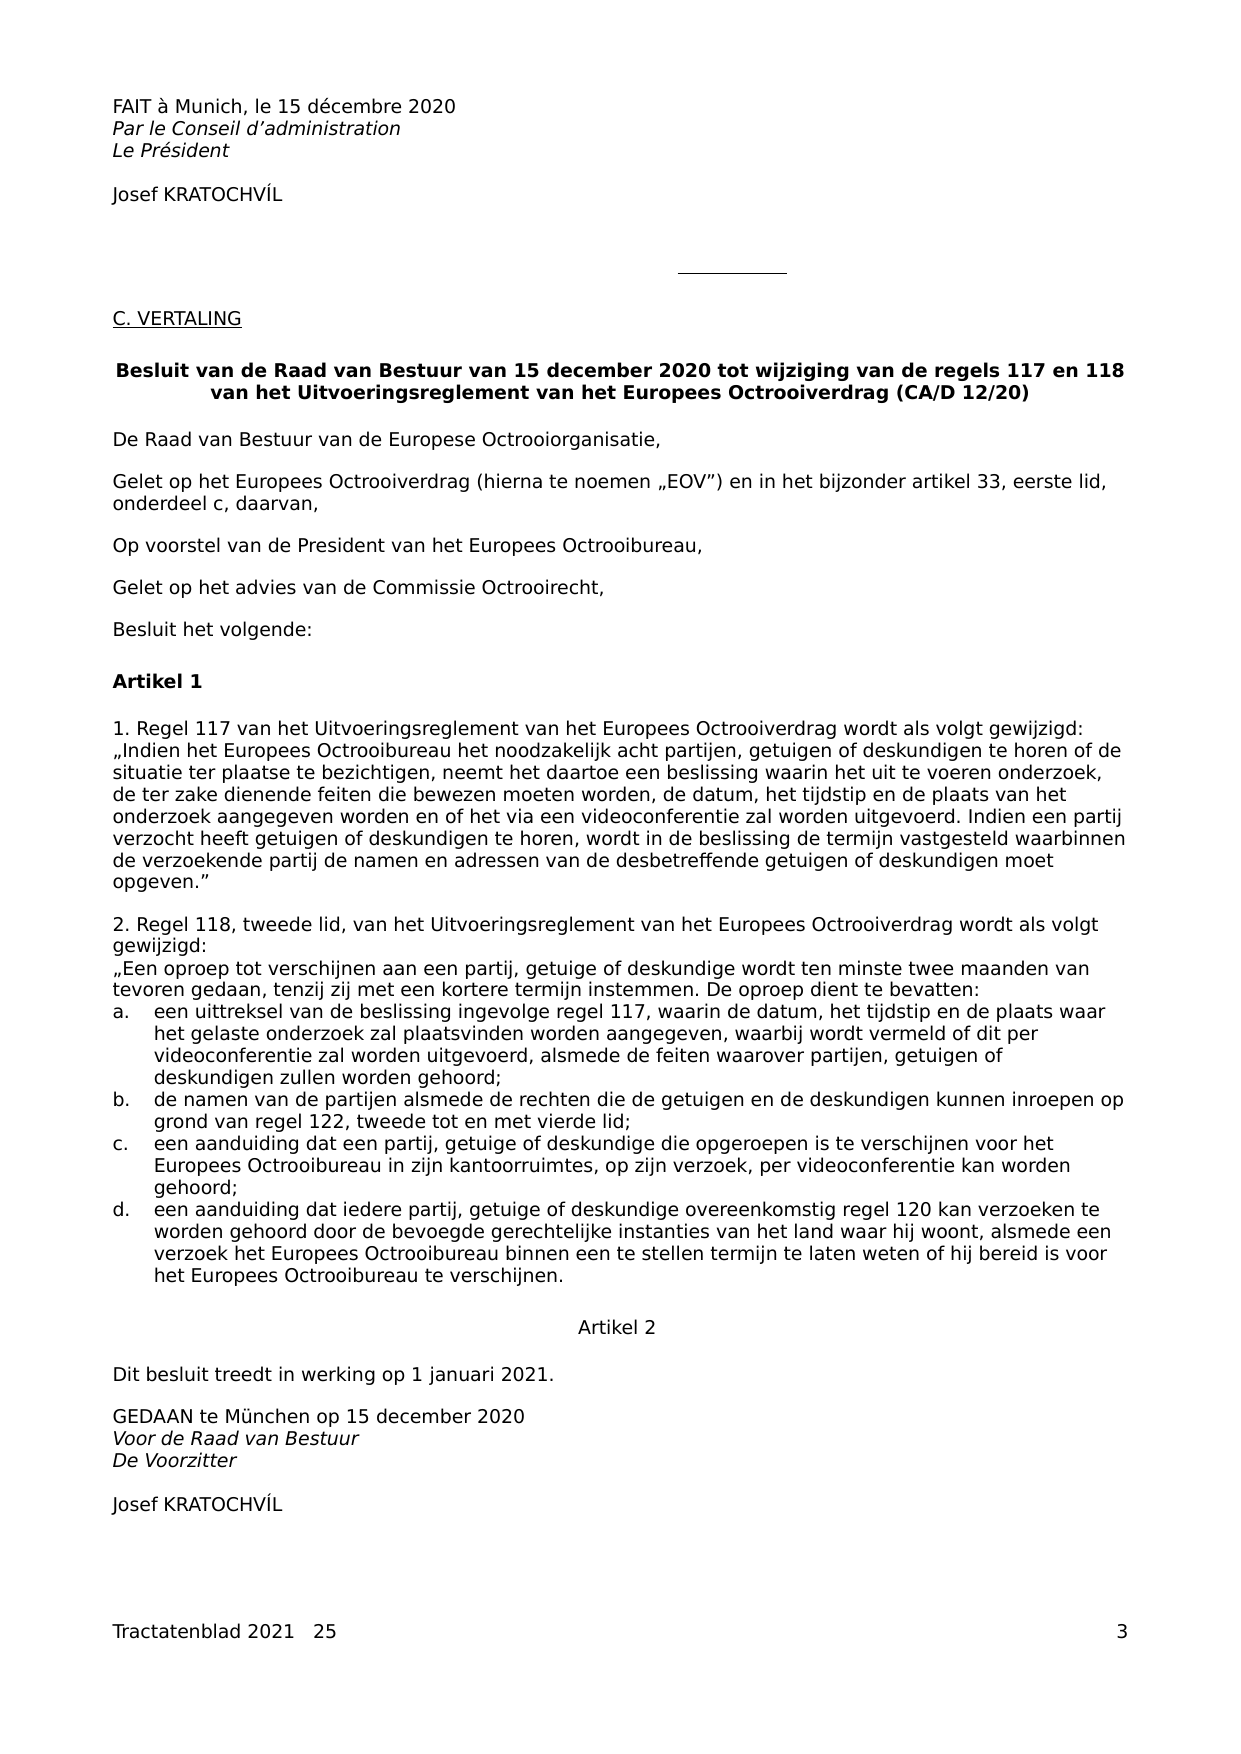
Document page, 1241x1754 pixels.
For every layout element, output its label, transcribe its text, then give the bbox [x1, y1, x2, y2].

text Gelet op het advies van de Commissie Octrooirecht, [112, 577, 1128, 599]
subtitle C. VERTALING [112, 308, 1128, 330]
text GEDAAN te München op 15 december 2020 [112, 1406, 1128, 1428]
text FAIT à Munich, le 15 décembre 2020 [112, 96, 1128, 118]
subtitle Artikel 1 [112, 671, 1128, 693]
text a. een uittreksel van de beslissing ingevolge regel 117, waarin de datum, het tijdstip en de plaats waar het gelaste onderzoek zal plaatsvinden worden aangegeven, waarbij wordt vermeld of dit per videoconferentie zal worden uitgevoerd, alsmede de feiten waarover partijen, getuigen of deskundigen zullen worden gehoord; [112, 1001, 1128, 1089]
text Dit besluit treedt in werking op 1 januari 2021. [112, 1364, 1128, 1386]
text 2. Regel 118, tweede lid, van het Uitvoeringsreglement van het Europees Octrooiverdrag wordt als volgt gewijzigd: [112, 913, 1128, 957]
text Gelet op het Europees Octrooiverdrag (hierna te noemen „EOV”) en in het bijzonder artikel 33, eerste lid, onderdeel c, daarvan, [112, 471, 1128, 515]
text „Indien het Europees Octrooibureau het noodzakelijk acht partijen, getuigen of deskundigen te horen of de situatie ter plaatse te bezichtigen, neemt het daartoe een beslissing waarin het uit te voeren onderzoek, de ter zake dienende feiten die bewezen moeten worden, de datum, het tijdstip en de plaats van het onderzoek aangegeven worden en of het via een videoconferentie zal worden uitgevoerd. Indien een partij verzocht heeft getuigen of deskundigen te horen, wordt in de beslissing de termijn vastgesteld waarbinnen de verzoekende partij de namen en adressen van de desbetreffende getuigen of deskundigen moet opgeven.” [112, 739, 1128, 893]
text Par le Conseil d’administration Le Président Josef KRATOCHVÍL [112, 118, 1128, 206]
subtitle Artikel 2 [112, 1317, 1128, 1339]
text d. een aanduiding dat iedere partij, getuige of deskundige overeenkomstig regel 120 kan verzoeken te worden gehoord door de bevoegde gerechtelijke instanties van het land waar hij woont, alsmede een verzoek het Europees Octrooibureau binnen een te stellen termijn te laten weten of hij bereid is voor het Europees Octrooibureau te verschijnen. [112, 1199, 1128, 1287]
text Voor de Raad van Bestuur De Voorzitter Josef KRATOCHVÍL [112, 1428, 1128, 1516]
subtitle Besluit van de Raad van Bestuur van 15 december 2020 tot wijziging van de regels 117 en 118 van het Uitvoeringsreglement van het Europees Octrooiverdrag (CA/D 12/20) [112, 360, 1128, 404]
text Besluit het volgende: [112, 619, 1128, 641]
text b. de namen van de partijen alsmede de rechten die de getuigen en de deskundigen kunnen inroepen op grond van regel 122, tweede tot en met vierde lid; [112, 1089, 1128, 1133]
text Op voorstel van de President van het Europees Octrooibureau, [112, 535, 1128, 557]
text „Een oproep tot verschijnen aan een partij, getuige of deskundige wordt ten minste twee maanden van tevoren gedaan, tenzij zij met een kortere termijn instemmen. De oproep dient te bevatten: [112, 957, 1128, 1001]
text c. een aanduiding dat een partij, getuige of deskundige die opgeroepen is te verschijnen voor het Europees Octrooibureau in zijn kantoorruimtes, op zijn verzoek, per videoconferentie kan worden gehoord; [112, 1133, 1128, 1199]
text 1. Regel 117 van het Uitvoeringsreglement van het Europees Octrooiverdrag wordt als volgt gewijzigd: [112, 718, 1128, 739]
text De Raad van Bestuur van de Europese Octrooiorganisatie, [112, 429, 1128, 451]
